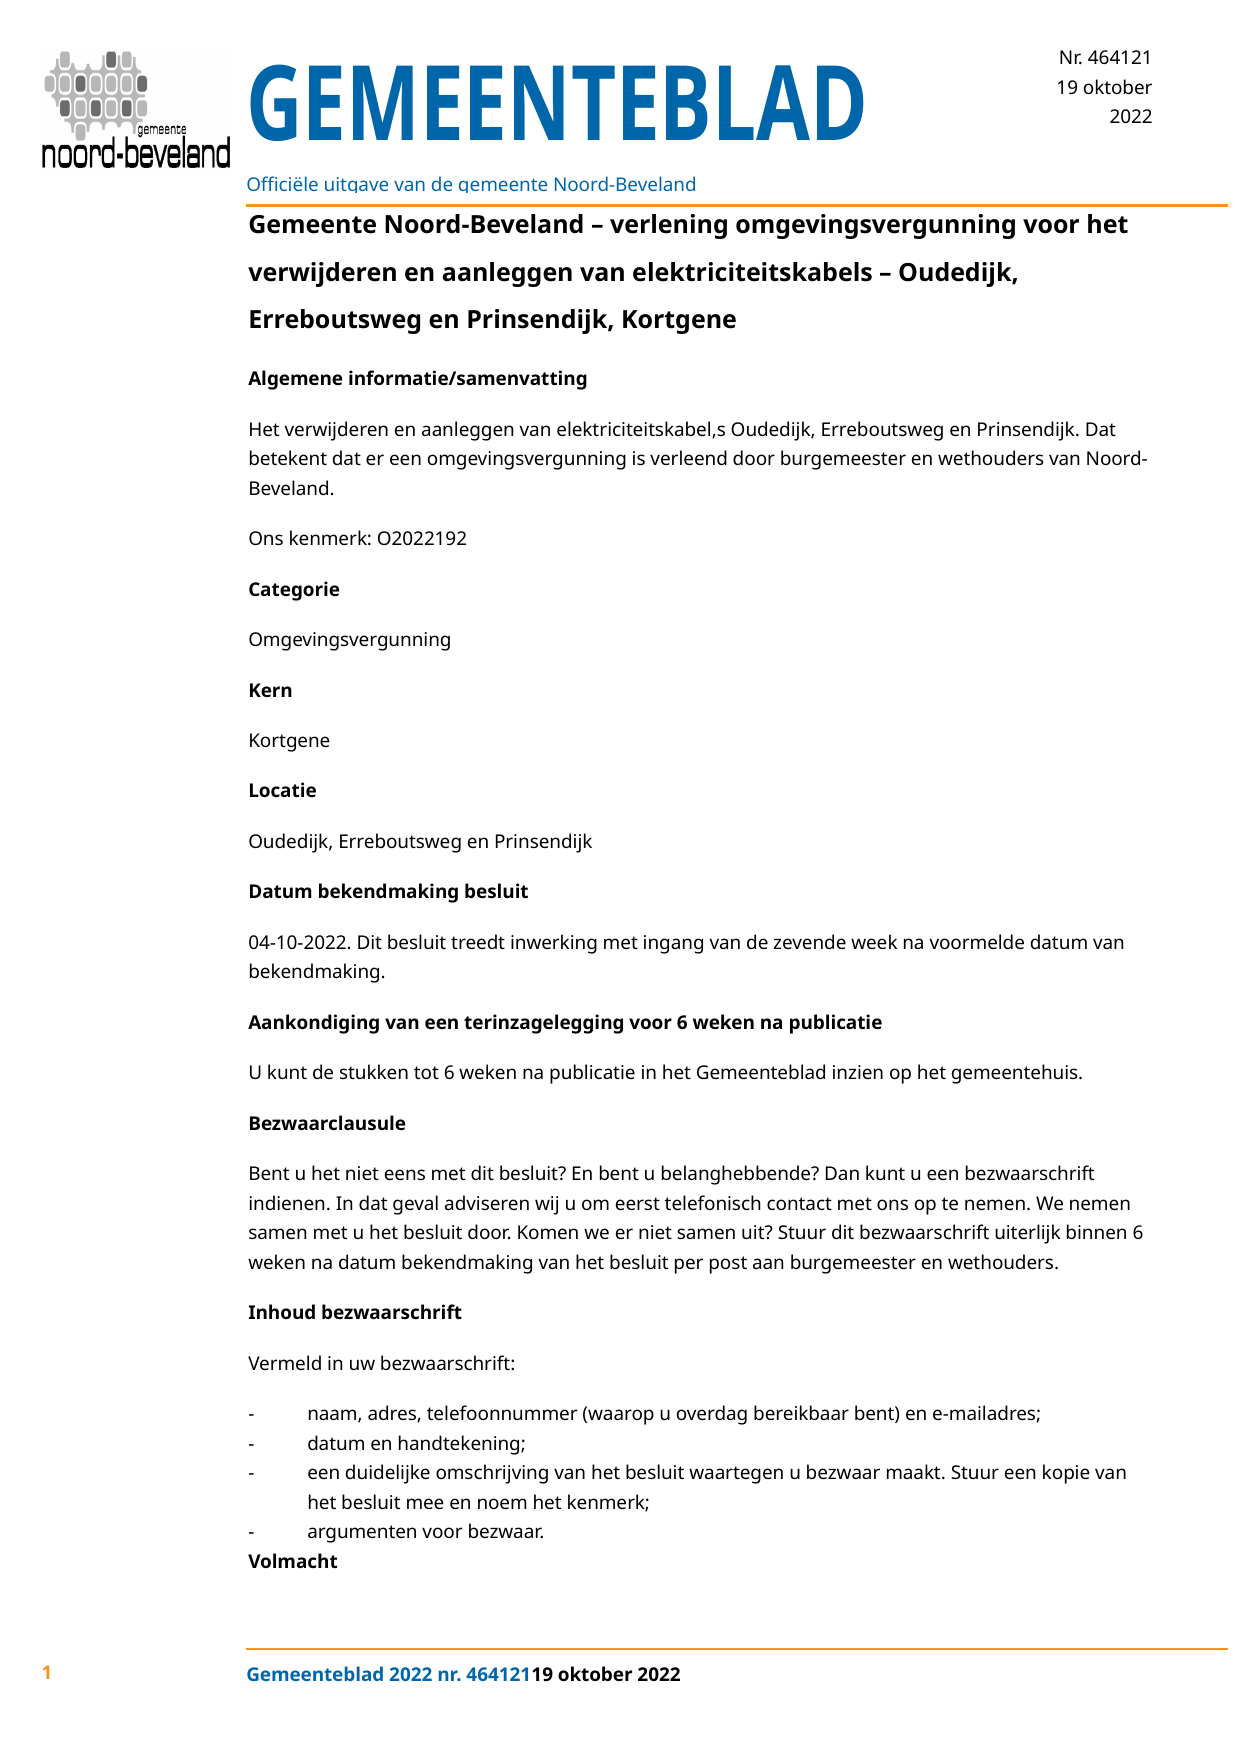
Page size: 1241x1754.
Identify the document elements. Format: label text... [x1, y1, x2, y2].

list naam, adres, telefoonnummer (waarop u overdag bereikbaar bent) en e-mailadres; [248, 1400, 1152, 1426]
text U kunt de stukken tot 6 weken na publicatie in het Gemeenteblad inzien op het gemeentehuis. [248, 1059, 1152, 1085]
text Het verwijderen en aanleggen van elektriciteitskabel,s Oudedijk, Erreboutsweg en Prinsendijk. Dat betekent dat er een omgevingsvergunning is verleend door burgemeester en wethouders van Noord-Beveland. [248, 416, 1152, 501]
text Omgevingsvergunning [248, 626, 1152, 652]
text Kern [248, 677, 1152, 702]
text Gemeente Noord-Beveland – verlening omgevingsvergunning voor het verwijderen en aanleggen van elektriciteitskabels – Oudedijk, Erreboutsweg en Prinsendijk, Kortgene [248, 207, 1152, 336]
text Locatie [248, 778, 1152, 803]
list een duidelijke omschrijving van het besluit waartegen u bezwaar maakt. Stuur een kopie van het besluit mee en noem het kenmerk; [248, 1459, 1152, 1514]
text Volmacht [248, 1548, 1152, 1574]
text Datum bekendmaking besluit [248, 878, 1152, 904]
text Ons kenmerk: O2022192 [248, 526, 1152, 551]
picture [41, 47, 231, 172]
text Bent u het niet eens met dit besluit? En bent u belanghebbende? Dan kunt u een bezwaarschrift indienen. In dat geval adviseren wij u om eerst telefonisch contact met ons op te nemen. We nemen samen met u het besluit door. Komen we er niet samen uit? Stuur dit bezwaarschrift uiterlijk binnen 6 weken na datum bekendmaking van het besluit per post aan burgemeester en wethouders. [248, 1160, 1152, 1274]
text Kortgene [248, 727, 1152, 753]
text Vermeld in uw bezwaarschrift: [248, 1350, 1152, 1375]
list argumenten voor bezwaar. [248, 1518, 1152, 1544]
text Algemene informatie/samenvatting [248, 366, 1152, 391]
text Aankondiging van een terinzagelegging voor 6 weken na publicatie [248, 1009, 1152, 1034]
text Bezwaarclausule [248, 1110, 1152, 1135]
text 04-10-2022. Dit besluit treedt inwerking met ingang van de zevende week na voormelde datum van bekendmaking. [248, 929, 1152, 984]
text Inhoud bezwaarschrift [248, 1299, 1152, 1325]
text Oudedijk, Erreboutsweg en Prinsendijk [248, 828, 1152, 854]
text Categorie [248, 576, 1152, 602]
list datum en handtekening; [248, 1430, 1152, 1455]
